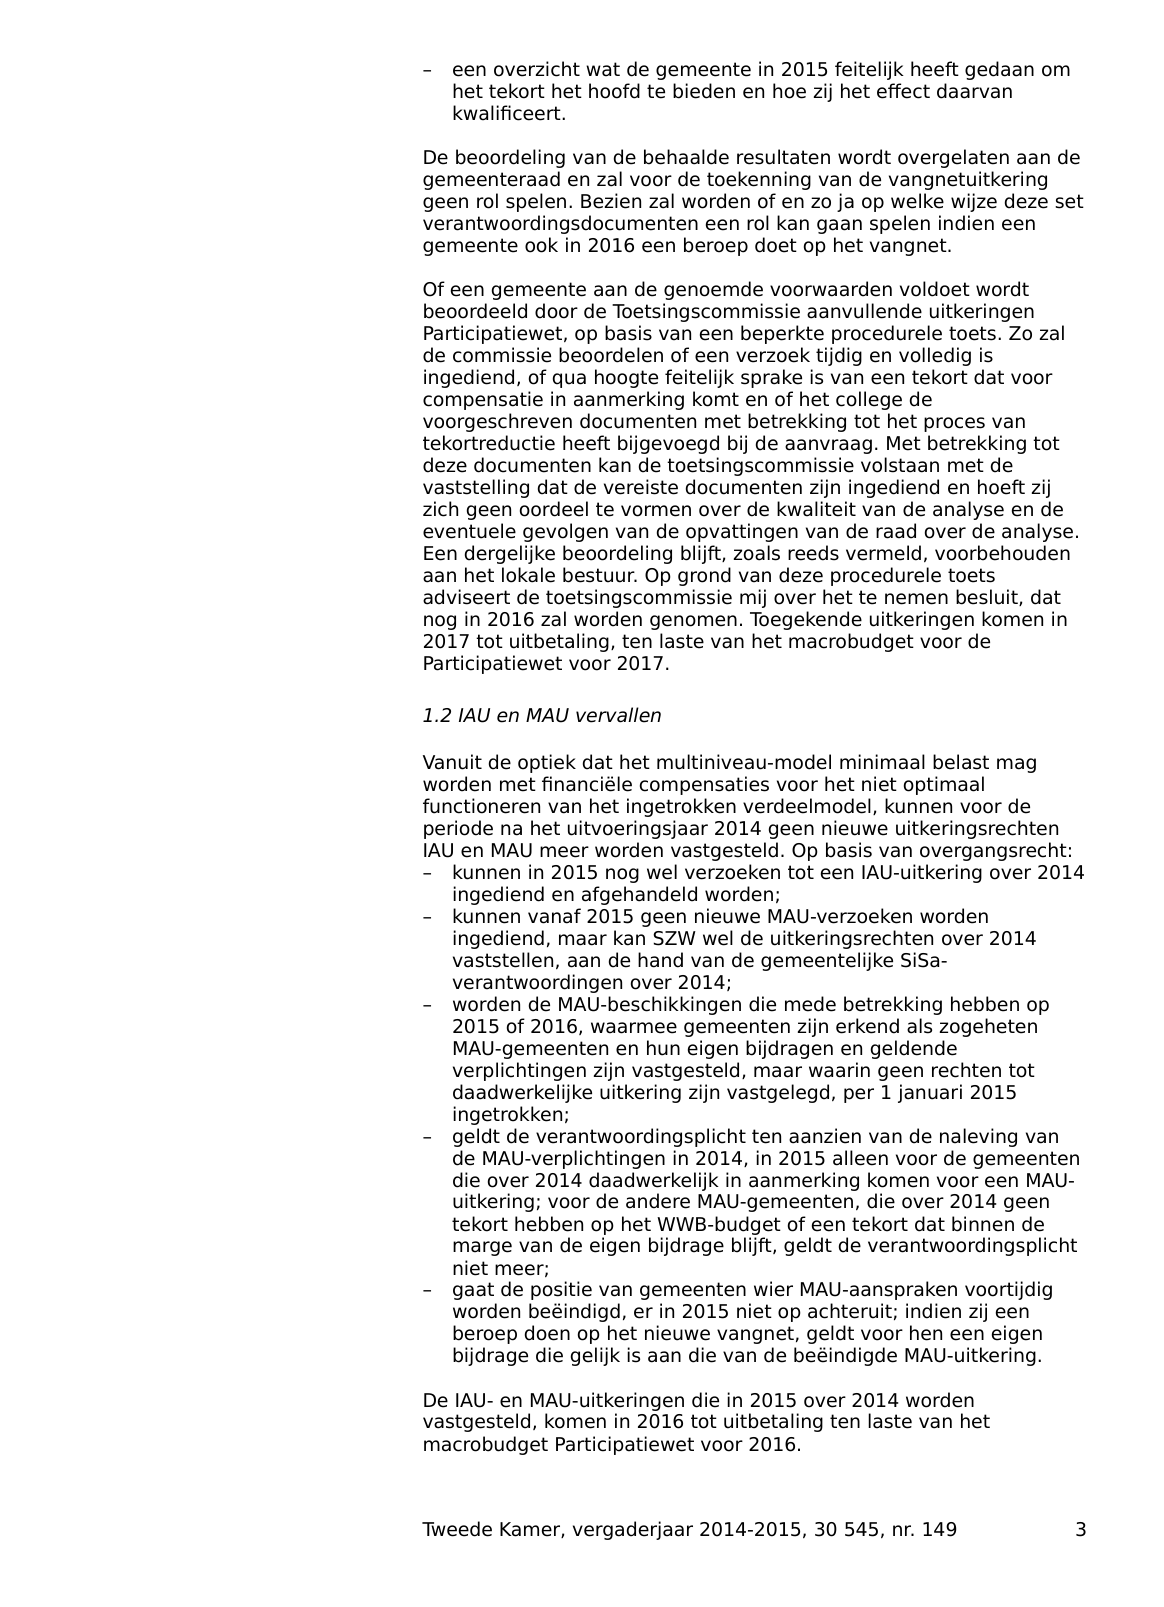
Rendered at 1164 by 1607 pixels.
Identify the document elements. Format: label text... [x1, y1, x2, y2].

text De beoordeling van de behaalde resultaten wordt overgelaten aan de gemeenteraad en zal voor de toekenning van de vangnetuitkering geen rol spelen. Bezien zal worden of en zo ja op welke wijze deze set verantwoordingsdocumenten een rol kan gaan spelen indien een gemeente ook in 2016 een beroep doet op het vangnet. [422, 147, 1087, 257]
subtitle 1.2 IAU en MAU vervallen [422, 705, 1087, 727]
text – kunnen in 2015 nog wel verzoeken tot een IAU-uitkering over 2014 ingediend en afgehandeld worden; [422, 862, 1087, 906]
text Of een gemeente aan de genoemde voorwaarden voldoet wordt beoordeeld door de Toetsingscommissie aanvullende uitkeringen Participatiewet, op basis van een beperkte procedurele toets. Zo zal de commissie beoordelen of een verzoek tijdig en volledig is ingediend, of qua hoogte feitelijk sprake is van een tekort dat voor compensatie in aanmerking komt en of het college de voorgeschreven documenten met betrekking tot het proces van tekortreductie heeft bijgevoegd bij de aanvraag. Met betrekking tot deze documenten kan de toetsingscommissie volstaan met de vaststelling dat de vereiste documenten zijn ingediend en hoeft zij zich geen oordeel te vormen over de kwaliteit van de analyse en de eventuele gevolgen van de opvattingen van de raad over de analyse. Een dergelijke beoordeling blijft, zoals reeds vermeld, voorbehouden aan het lokale bestuur. Op grond van deze procedurele toets adviseert de toetsingscommissie mij over het te nemen besluit, dat nog in 2016 zal worden genomen. Toegekende uitkeringen komen in 2017 tot uitbetaling, ten laste van het macrobudget voor de Participatiewet voor 2017. [422, 279, 1087, 675]
text – geldt de verantwoordingsplicht ten aanzien van de naleving van de MAU-verplichtingen in 2014, in 2015 alleen voor de gemeenten die over 2014 daadwerkelijk in aanmerking komen voor een MAU-uitkering; voor de andere MAU-gemeenten, die over 2014 geen tekort hebben op het WWB-budget of een tekort dat binnen de marge van de eigen bijdrage blijft, geldt de verantwoordingsplicht niet meer; [422, 1126, 1087, 1279]
text – gaat de positie van gemeenten wier MAU-aanspraken voortijdig worden beëindigd, er in 2015 niet op achteruit; indien zij een beroep doen op het nieuwe vangnet, geldt voor hen een eigen bijdrage die gelijk is aan die van de beëindigde MAU-uitkering. [422, 1279, 1087, 1367]
text – worden de MAU-beschikkingen die mede betrekking hebben op 2015 of 2016, waarmee gemeenten zijn erkend als zogeheten MAU-gemeenten en hun eigen bijdragen en geldende verplichtingen zijn vastgesteld, maar waarin geen rechten tot daadwerkelijke uitkering zijn vastgelegd, per 1 januari 2015 ingetrokken; [422, 994, 1087, 1126]
text De IAU- en MAU-uitkeringen die in 2015 over 2014 worden vastgesteld, komen in 2016 tot uitbetaling ten laste van het macrobudget Participatiewet voor 2016. [422, 1389, 1087, 1455]
text Vanuit de optiek dat het multiniveau-model minimaal belast mag worden met financiële compensaties voor het niet optimaal functioneren van het ingetrokken verdeelmodel, kunnen voor de periode na het uitvoeringsjaar 2014 geen nieuwe uitkeringsrechten IAU en MAU meer worden vastgesteld. Op basis van overgangsrecht: [422, 752, 1087, 862]
text – een overzicht wat de gemeente in 2015 feitelijk heeft gedaan om het tekort het hoofd te bieden en hoe zij het effect daarvan kwalificeert. [422, 59, 1087, 125]
text – kunnen vanaf 2015 geen nieuwe MAU-verzoeken worden ingediend, maar kan SZW wel de uitkeringsrechten over 2014 vaststellen, aan de hand van de gemeentelijke SiSa-verantwoordingen over 2014; [422, 906, 1087, 994]
